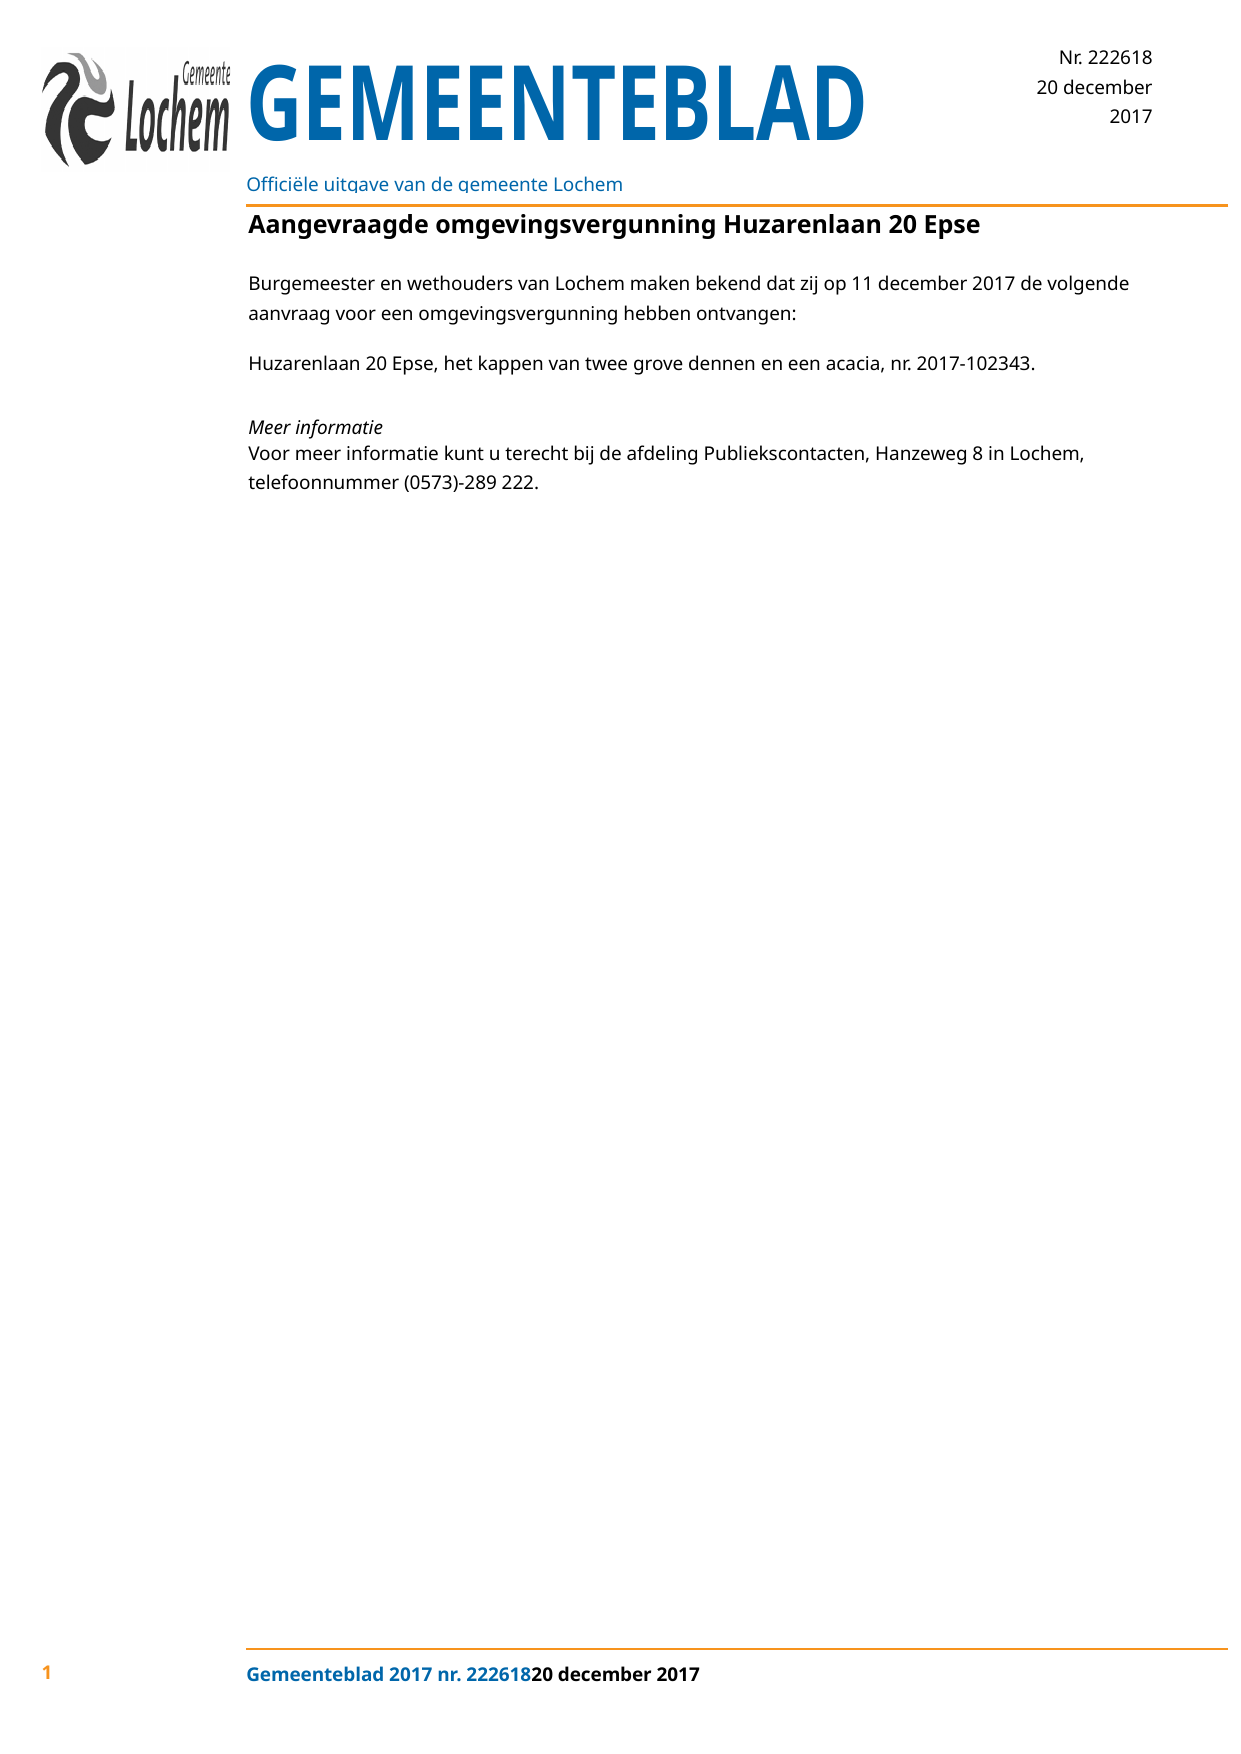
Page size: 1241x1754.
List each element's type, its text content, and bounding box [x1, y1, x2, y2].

text Meer informatie [248, 414, 1152, 440]
text Huzarenlaan 20 Epse, het kappen van twee grove dennen en een acacia, nr. 2017-102343. [248, 350, 1152, 376]
text Aangevraagde omgevingsvergunning Huzarenlaan 20 Epse [248, 207, 1152, 241]
picture [41, 47, 231, 172]
text Burgemeester en wethouders van Lochem maken bekend dat zij op 11 december 2017 de volgende aanvraag voor een omgevingsvergunning hebben ontvangen: [248, 270, 1152, 326]
text Voor meer informatie kunt u terecht bij de afdeling Publiekscontacten, Hanzeweg 8 in Lochem, telefoonnummer (0573)-289 222. [248, 440, 1152, 495]
